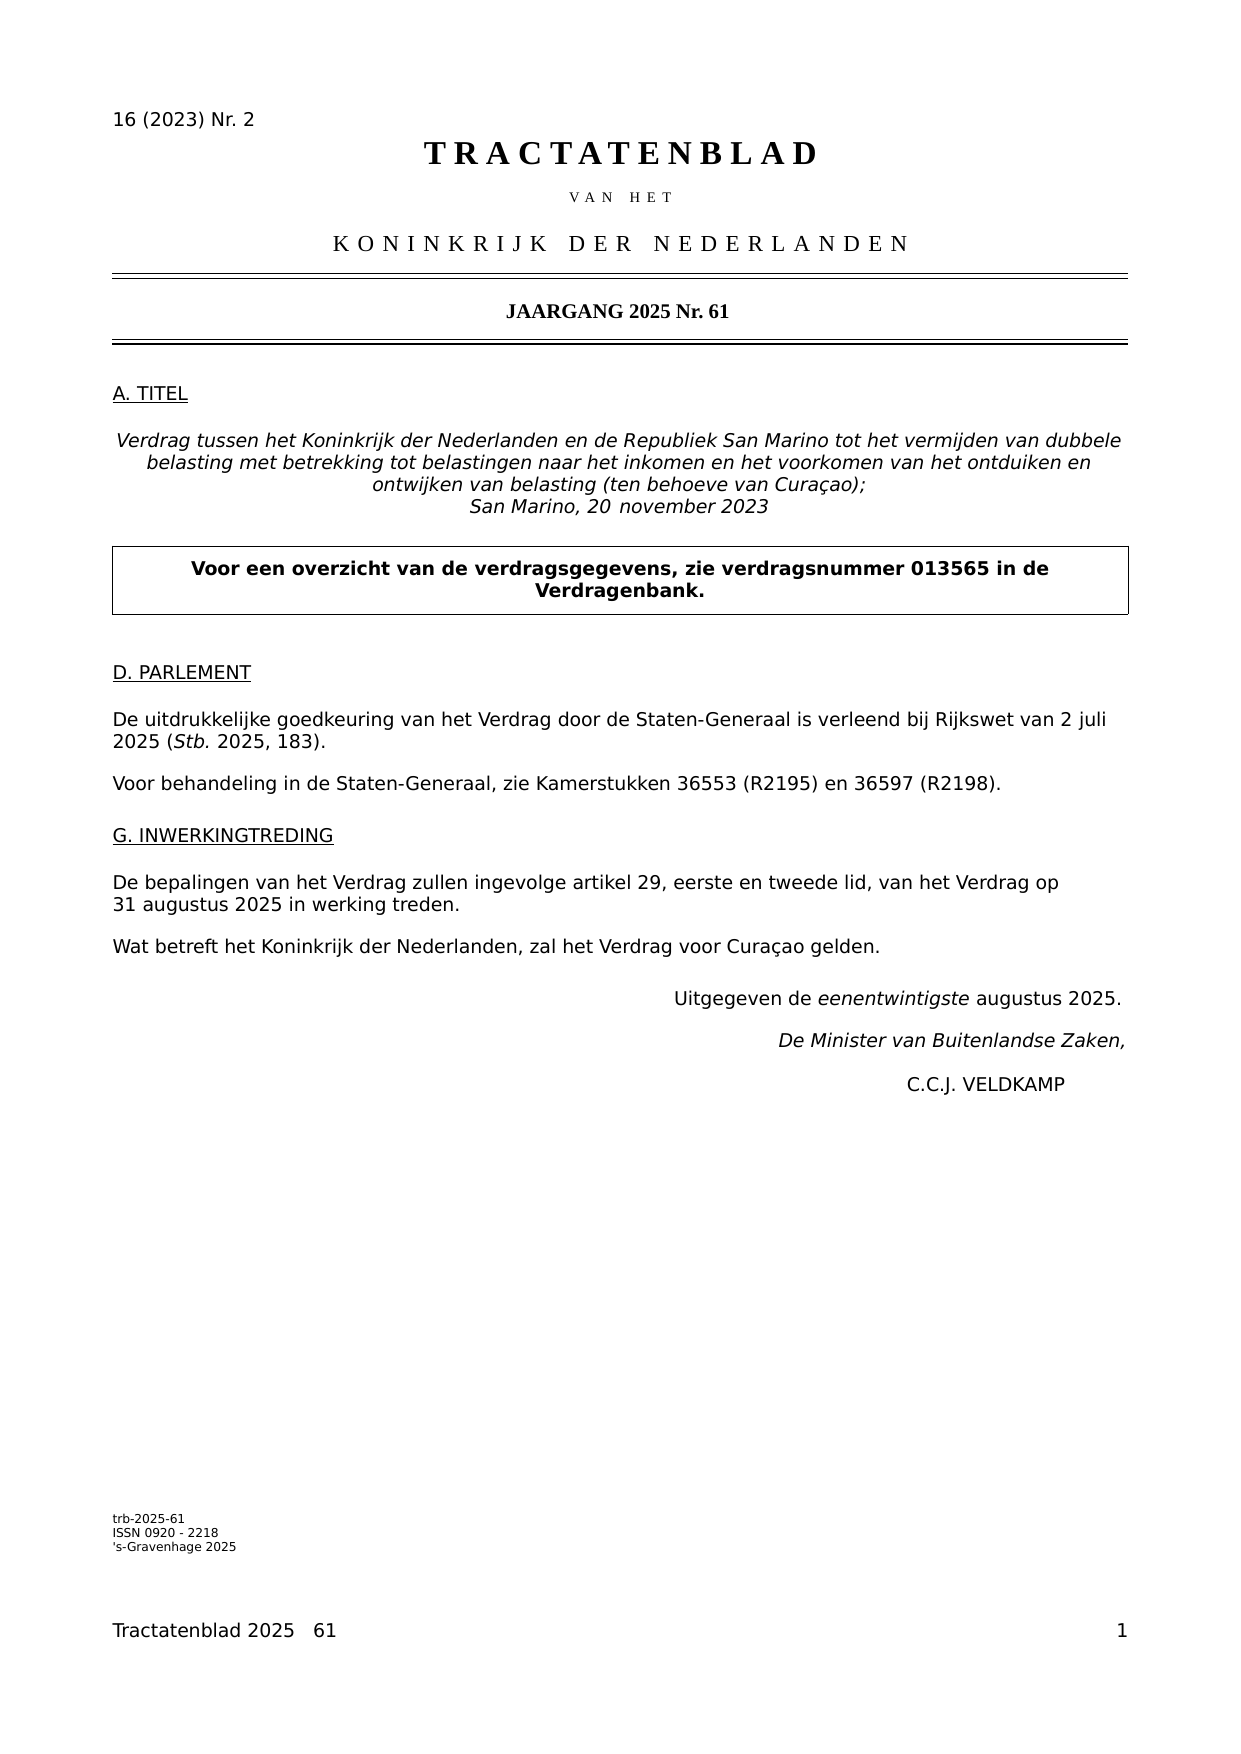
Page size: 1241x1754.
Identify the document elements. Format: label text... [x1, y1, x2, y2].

text KONINKRIJK DER NEDERLANDEN [112, 229, 1128, 256]
subtitle D. PARLEMENT [112, 662, 1128, 684]
text ISSN 0920 - 2218 [112, 1526, 346, 1540]
text San Marino, 20 november 2023 [112, 496, 1128, 518]
text TRACTATENBLAD [112, 133, 1128, 172]
text De uitdrukkelijke goedkeuring van het Verdrag door de Staten-Generaal is verleend bij Rijkswet van 2 juli 2025 (Stb. 2025, 183). [112, 709, 1128, 753]
text JAARGANG 2025 Nr. 61 [112, 299, 1128, 323]
text De Minister van Buitenlandse Zaken, C.C.J. VELDKAMP [112, 1030, 1128, 1096]
subtitle G. INWERKINGTREDING [112, 825, 1128, 847]
text 's-Gravenhage 2025 [112, 1540, 346, 1554]
text Voor behandeling in de Staten-Generaal, zie Kamerstukken 36553 (R2195) en 36597 (R2198). [112, 773, 1128, 795]
text De bepalingen van het Verdrag zullen ingevolge artikel 29, eerste en tweede lid, van het Verdrag op 31 augustus 2025 in werking treden. [112, 872, 1128, 916]
text Verdrag tussen het Koninkrijk der Nederlanden en de Republiek San Marino tot het vermijden van dubbele belasting met betrekking tot belastingen naar het inkomen en het voorkomen van het ontduiken en ontwijken van belasting (ten behoeve van Curaçao); [112, 430, 1128, 496]
text Uitgegeven de eenentwintigste augustus 2025. [112, 988, 1128, 1010]
text trb-2025-61 [112, 1512, 346, 1526]
text Wat betreft het Koninkrijk der Nederlanden, zal het Verdrag voor Curaçao gelden. [112, 936, 1128, 958]
text VAN HET [112, 189, 1128, 206]
text 16 (2023) Nr. 2 [112, 109, 1128, 131]
subtitle A. TITEL [112, 383, 1128, 405]
